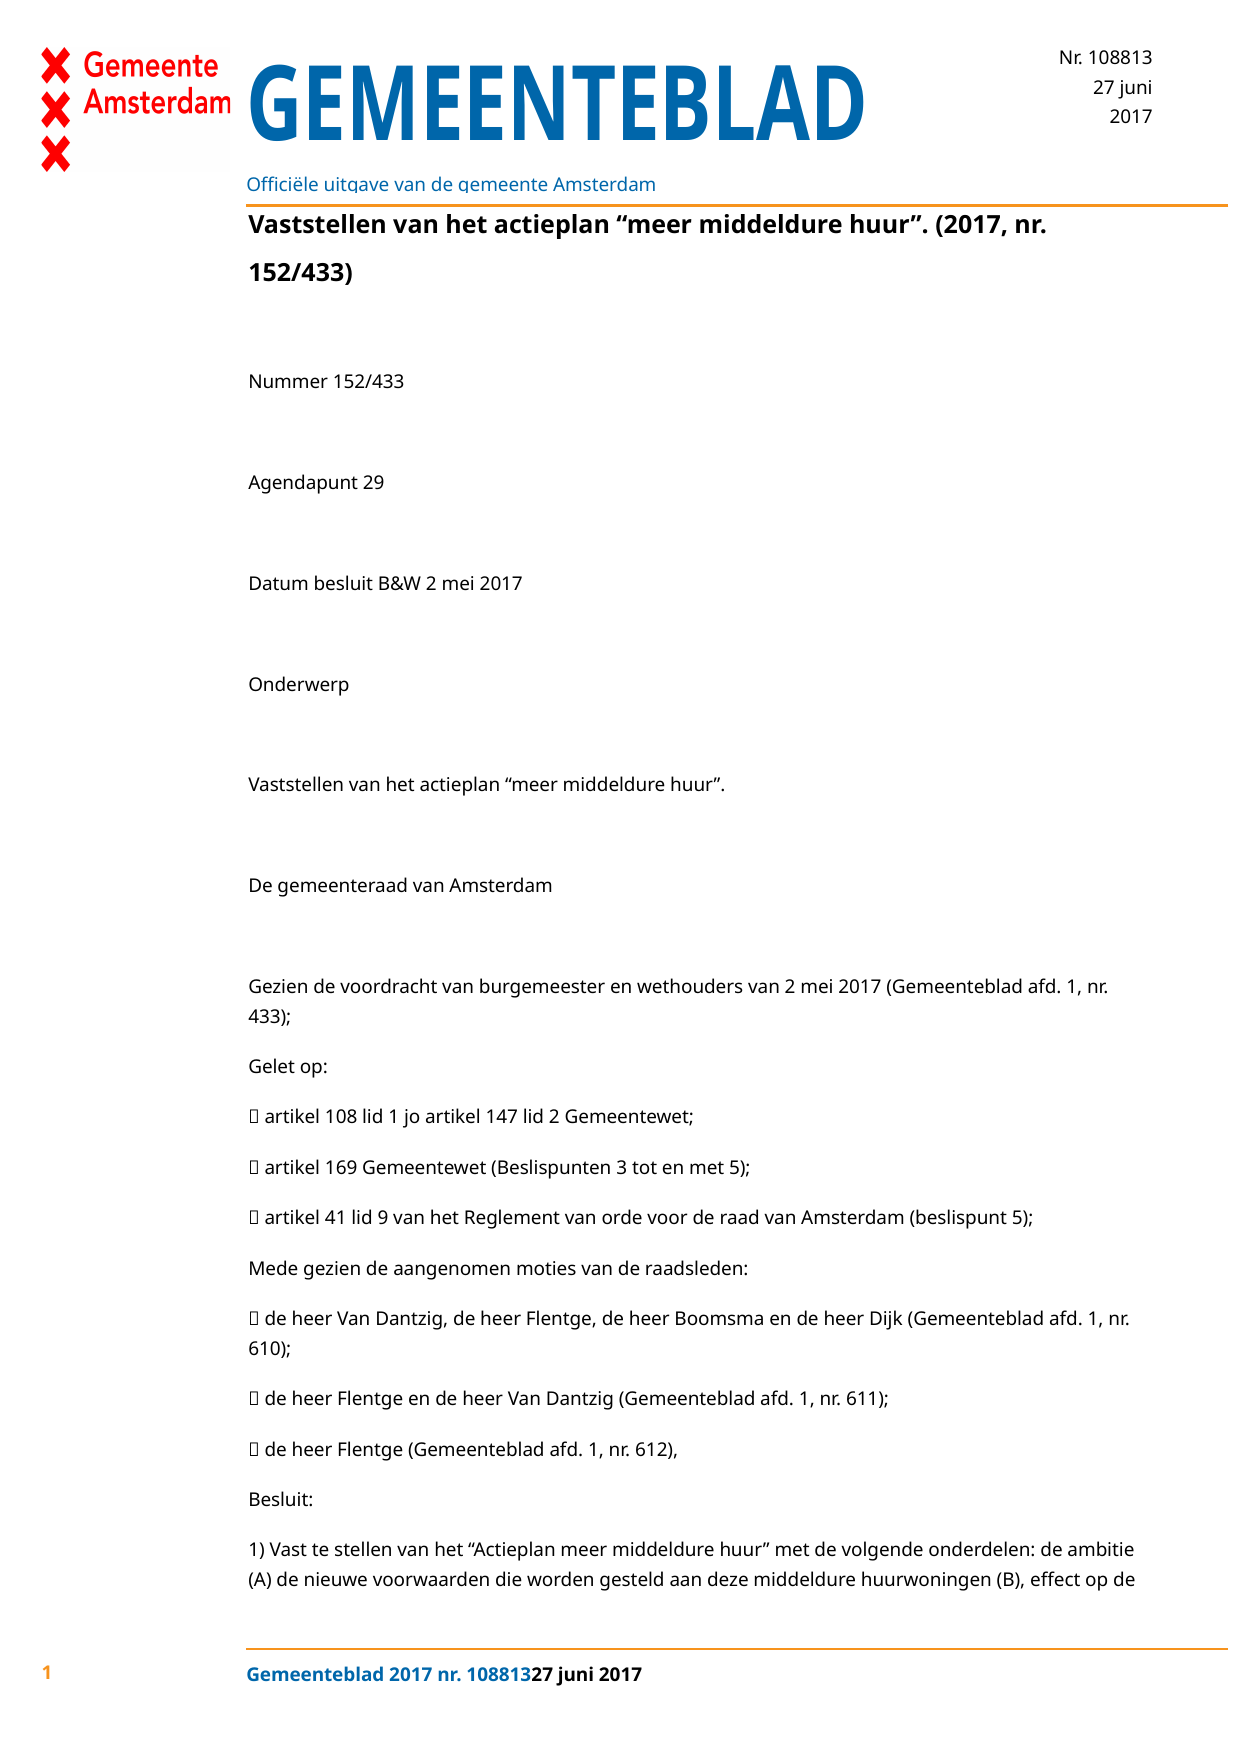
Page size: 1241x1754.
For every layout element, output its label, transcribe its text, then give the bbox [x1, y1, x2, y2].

text  de heer Van Dantzig, de heer Flentge, de heer Boomsma en de heer Dijk (Gemeenteblad afd. 1, nr. 610); [248, 1305, 1152, 1361]
text Agendapunt 29 [248, 469, 1152, 495]
text  de heer Flentge en de heer Van Dantzig (Gemeenteblad afd. 1, nr. 611); [248, 1385, 1152, 1411]
text Gezien de voordracht van burgemeester en wethouders van 2 mei 2017 (Gemeenteblad afd. 1, nr. 433); [248, 973, 1152, 1029]
text Onderwerp [248, 671, 1152, 697]
text Mede gezien de aangenomen moties van de raadsleden: [248, 1255, 1152, 1281]
text Gelet op: [248, 1053, 1152, 1079]
text Vaststellen van het actieplan “meer middeldure huur”. (2017, nr. 152/433) [248, 207, 1152, 288]
text  artikel 41 lid 9 van het Reglement van orde voor de raad van Amsterdam (beslispunt 5); [248, 1204, 1152, 1230]
text Nummer 152/433 [248, 368, 1152, 394]
text Besluit: [248, 1486, 1152, 1512]
text  artikel 108 lid 1 jo artikel 147 lid 2 Gemeentewet; [248, 1104, 1152, 1129]
picture [41, 47, 231, 172]
text 1) Vast te stellen van het “Actieplan meer middeldure huur” met de volgende onderdelen: de ambitie (A) de nieuwe voorwaarden die worden gesteld aan deze middeldure huurwoningen (B), effect op de [248, 1537, 1152, 1592]
text Datum besluit B&W 2 mei 2017 [248, 570, 1152, 596]
text De gemeenteraad van Amsterdam [248, 872, 1152, 898]
text Vaststellen van het actieplan “meer middeldure huur”. [248, 772, 1152, 797]
text  artikel 169 Gemeentewet (Beslispunten 3 tot en met 5); [248, 1154, 1152, 1180]
text  de heer Flentge (Gemeenteblad afd. 1, nr. 612), [248, 1436, 1152, 1462]
